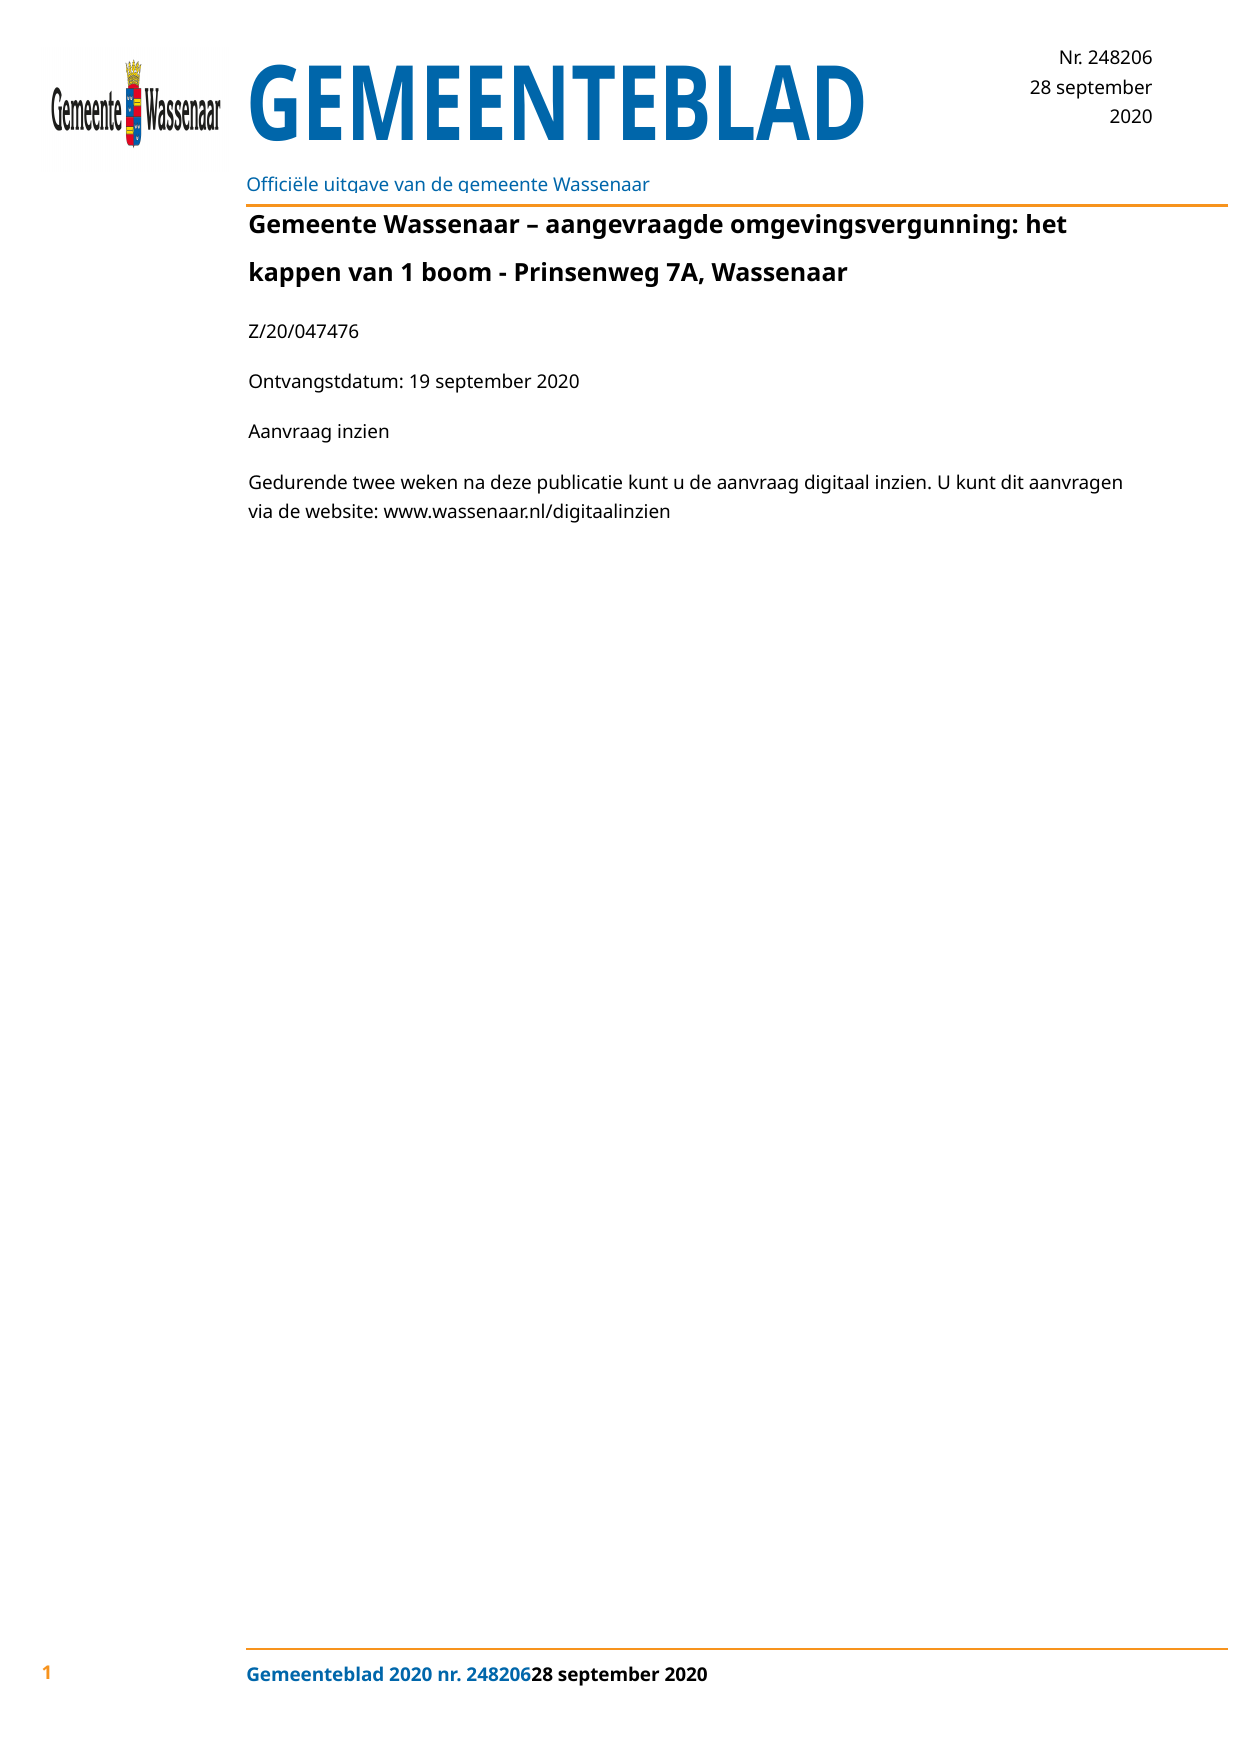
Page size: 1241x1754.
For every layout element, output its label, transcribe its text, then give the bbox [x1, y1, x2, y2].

picture [41, 47, 231, 172]
text Ontvangstdatum: 19 september 2020 [248, 368, 1152, 394]
text Gedurende twee weken na deze publicatie kunt u de aanvraag digitaal inzien. U kunt dit aanvragen via de website: www.wassenaar.nl/digitaalinzien [248, 469, 1152, 524]
text Aanvraag inzien [248, 419, 1152, 444]
text Gemeente Wassenaar – aangevraagde omgevingsvergunning: het kappen van 1 boom - Prinsenweg 7A, Wassenaar [248, 207, 1152, 288]
text Z/20/047476 [248, 318, 1152, 344]
